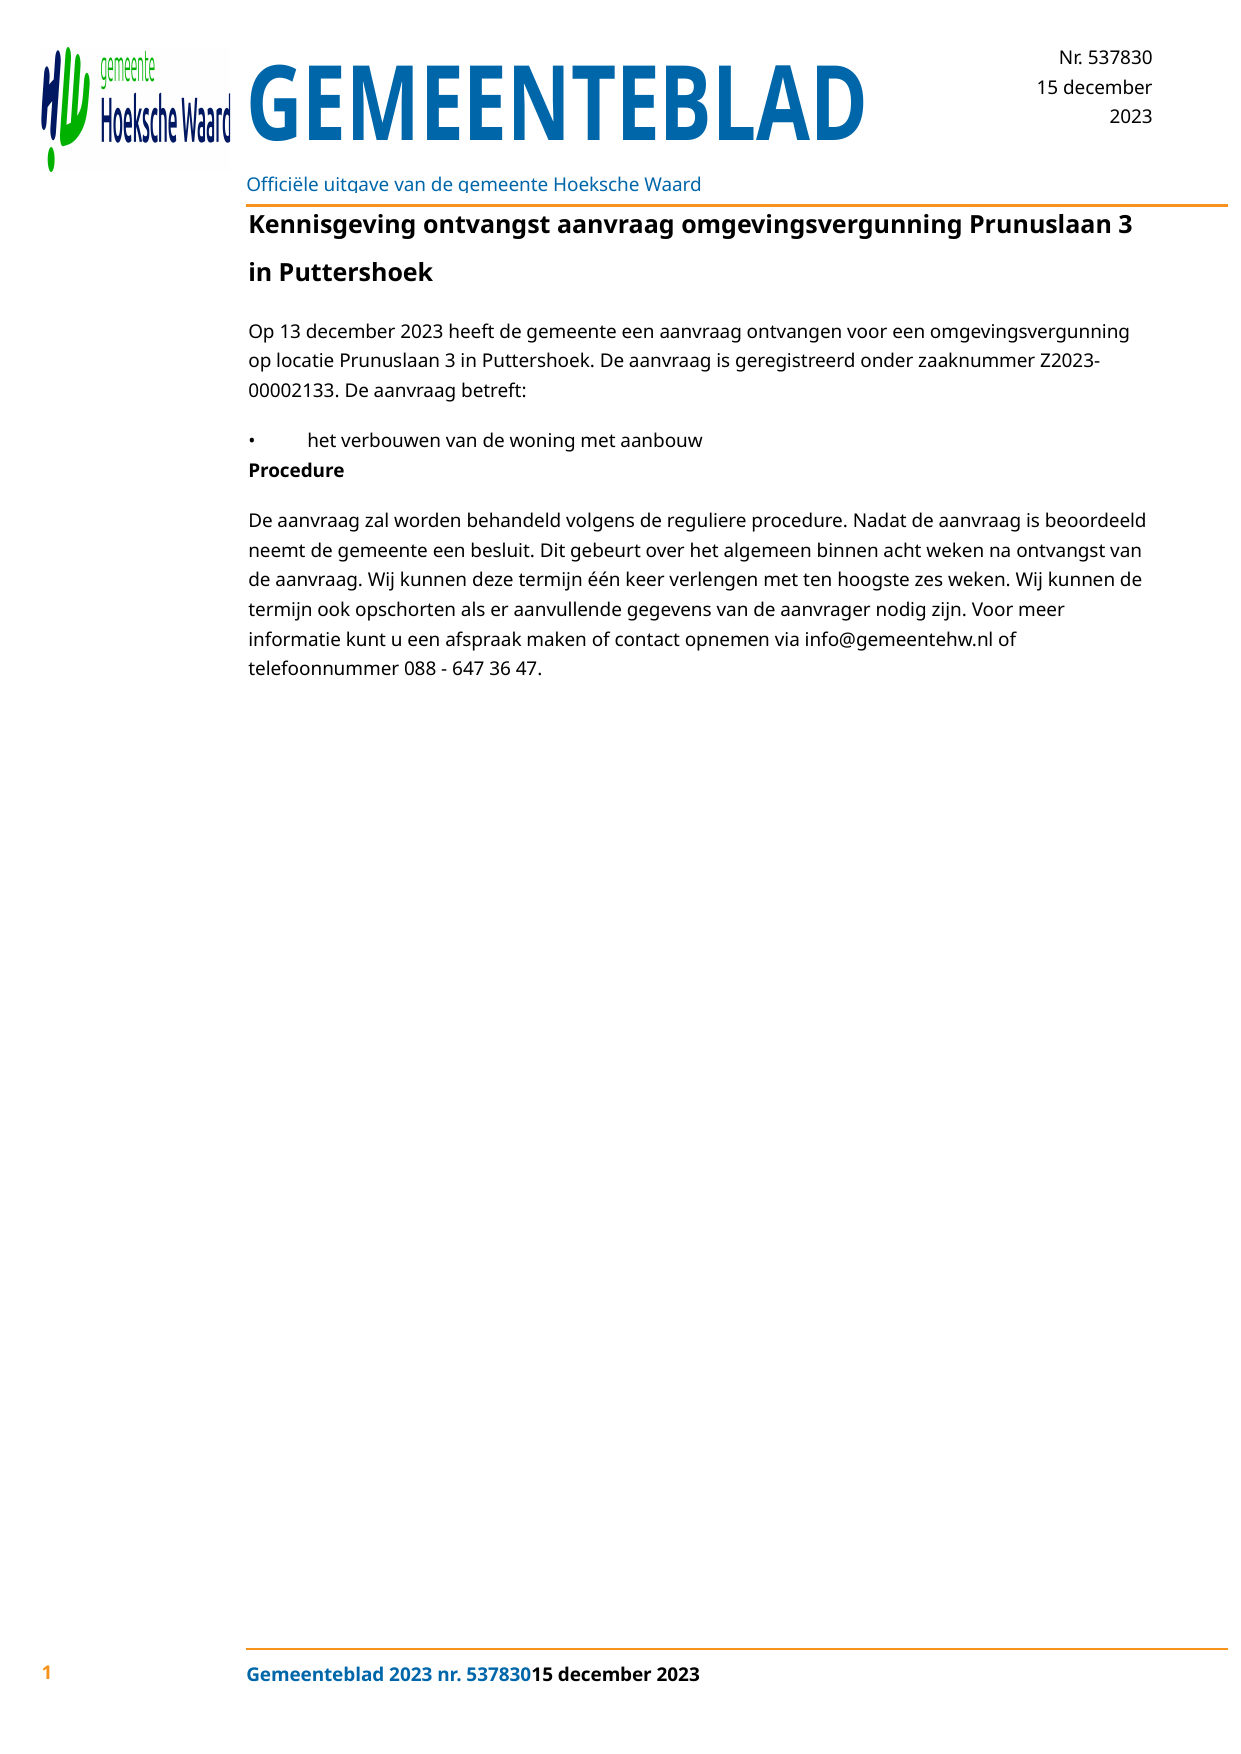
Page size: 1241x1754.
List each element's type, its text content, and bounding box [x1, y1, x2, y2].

list het verbouwen van de woning met aanbouw [248, 427, 1152, 453]
text Op 13 december 2023 heeft de gemeente een aanvraag ontvangen voor een omgevingsvergunning op locatie Prunuslaan 3 in Puttershoek. De aanvraag is geregistreerd onder zaaknummer Z2023-00002133. De aanvraag betreft: [248, 318, 1152, 403]
picture [41, 47, 231, 172]
text Kennisgeving ontvangst aanvraag omgevingsvergunning Prunuslaan 3 in Puttershoek [248, 207, 1152, 288]
text De aanvraag zal worden behandeld volgens de reguliere procedure. Nadat de aanvraag is beoordeeld neemt de gemeente een besluit. Dit gebeurt over het algemeen binnen acht weken na ontvangst van de aanvraag. Wij kunnen deze termijn één keer verlengen met ten hoogste zes weken. Wij kunnen de termijn ook opschorten als er aanvullende gegevens van de aanvrager nodig zijn. Voor meer informatie kunt u een afspraak maken of contact opnemen via info@gemeentehw.nl of telefoonnummer 088 - 647 36 47. [248, 507, 1152, 681]
text Procedure [248, 457, 1152, 483]
